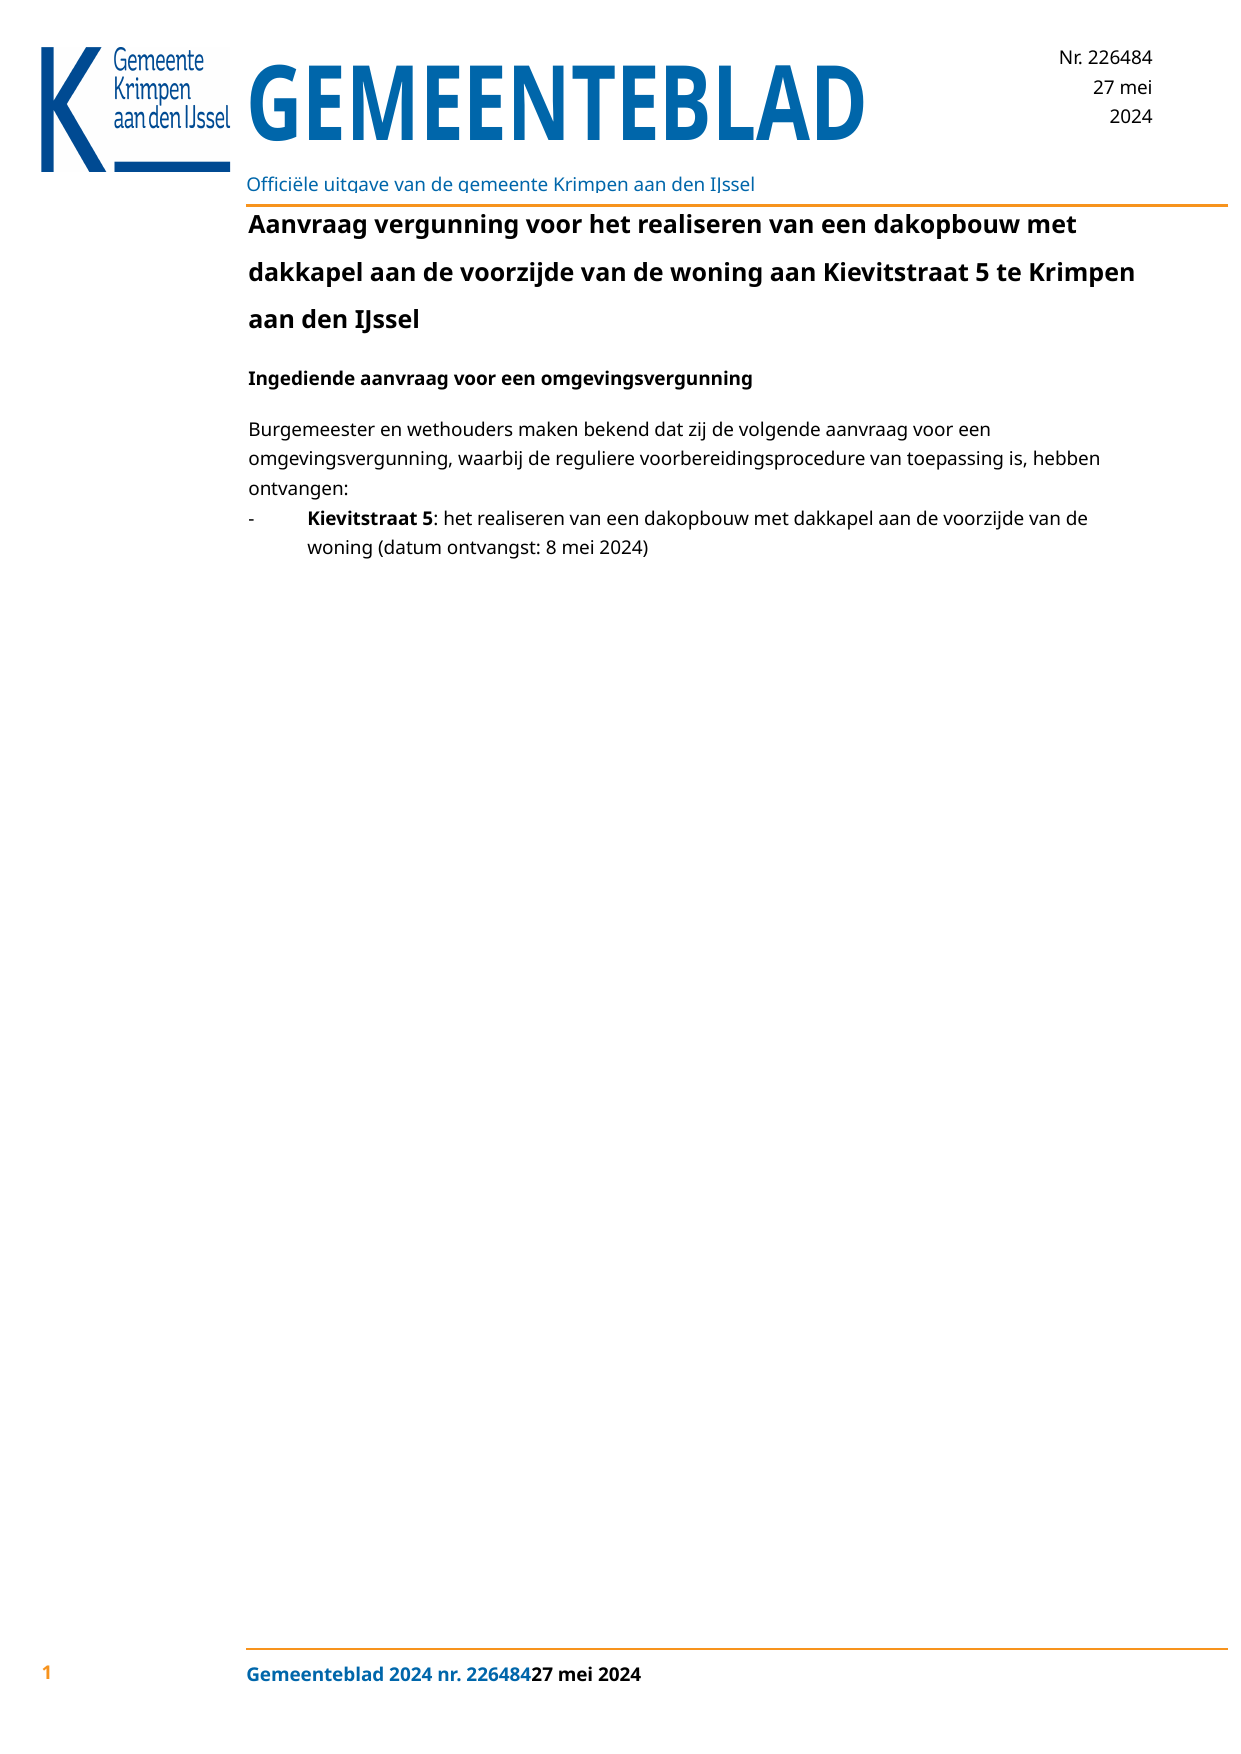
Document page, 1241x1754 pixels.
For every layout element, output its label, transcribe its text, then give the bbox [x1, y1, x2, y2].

text Aanvraag vergunning voor het realiseren van een dakopbouw met dakkapel aan de voorzijde van de woning aan Kievitstraat 5 te Krimpen aan den IJssel [248, 207, 1152, 336]
text Ingediende aanvraag voor een omgevingsvergunning [248, 366, 1152, 391]
picture [41, 47, 231, 172]
text Burgemeester en wethouders maken bekend dat zij de volgende aanvraag voor een omgevingsvergunning, waarbij de reguliere voorbereidingsprocedure van toepassing is, hebben ontvangen: [248, 416, 1152, 501]
list Kievitstraat 5: het realiseren van een dakopbouw met dakkapel aan de voorzijde van de woning (datum ontvangst: 8 mei 2024) [248, 505, 1152, 560]
